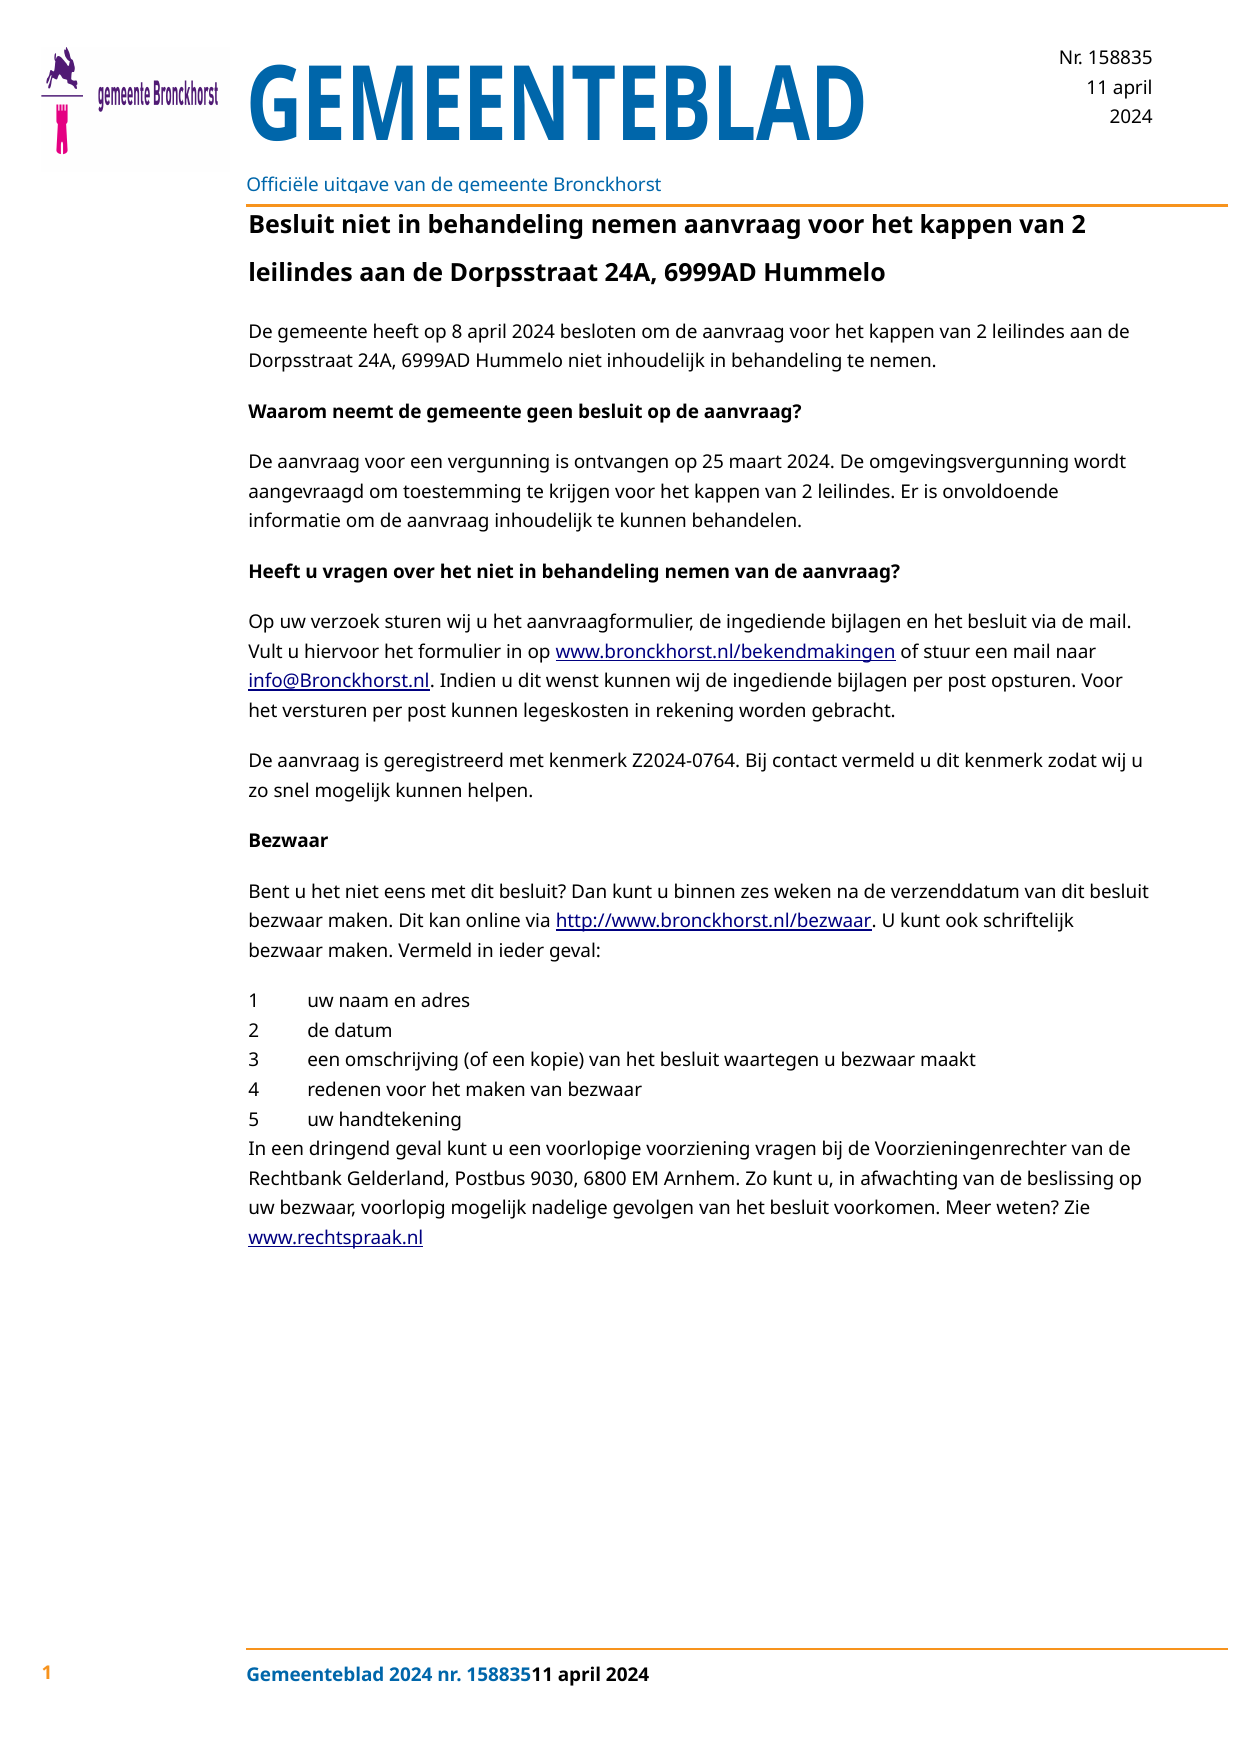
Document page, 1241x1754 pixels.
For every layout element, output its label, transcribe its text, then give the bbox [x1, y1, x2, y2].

text De aanvraag voor een vergunning is ontvangen op 25 maart 2024. De omgevingsvergunning wordt aangevraagd om toestemming te krijgen voor het kappen van 2 leilindes. Er is onvoldoende informatie om de aanvraag inhoudelijk te kunnen behandelen. [248, 448, 1152, 533]
text Bezwaar [248, 827, 1152, 853]
text Bent u het niet eens met dit besluit? Dan kunt u binnen zes weken na de verzenddatum van dit besluit bezwaar maken. Dit kan online via http://www.bronckhorst.nl/bezwaar. U kunt ook schriftelijk bezwaar maken. Vermeld in ieder geval: [248, 878, 1152, 963]
text In een dringend geval kunt u een voorlopige voorziening vragen bij de Voorzieningenrechter van de Rechtbank Gelderland, Postbus 9030, 6800 EM Arnhem. Zo kunt u, in afwachting van de beslissing op uw bezwaar, voorlopig mogelijk nadelige gevolgen van het besluit voorkomen. Meer weten? Zie www.rechtspraak.nl [248, 1135, 1152, 1250]
picture [41, 47, 231, 172]
text De gemeente heeft op 8 april 2024 besloten om de aanvraag voor het kappen van 2 leilindes aan de Dorpsstraat 24A, 6999AD Hummelo niet inhoudelijk in behandeling te nemen. [248, 318, 1152, 373]
list uw handtekening [248, 1106, 1152, 1132]
text De aanvraag is geregistreerd met kenmerk Z2024-0764. Bij contact vermeld u dit kenmerk zodat wij u zo snel mogelijk kunnen helpen. [248, 747, 1152, 803]
text Waarom neemt de gemeente geen besluit op de aanvraag? [248, 398, 1152, 424]
text Heeft u vragen over het niet in behandeling nemen van de aanvraag? [248, 558, 1152, 584]
list een omschrijving (of een kopie) van het besluit waartegen u bezwaar maakt [248, 1047, 1152, 1072]
text Besluit niet in behandeling nemen aanvraag voor het kappen van 2 leilindes aan de Dorpsstraat 24A, 6999AD Hummelo [248, 207, 1152, 288]
list redenen voor het maken van bezwaar [248, 1076, 1152, 1102]
text Op uw verzoek sturen wij u het aanvraagformulier, de ingediende bijlagen en het besluit via de mail. Vult u hiervoor het formulier in op www.bronckhorst.nl/bekendmakingen of stuur een mail naar info@Bronckhorst.nl. Indien u dit wenst kunnen wij de ingediende bijlagen per post opsturen. Voor het versturen per post kunnen legeskosten in rekening worden gebracht. [248, 608, 1152, 723]
list uw naam en adres [248, 987, 1152, 1013]
list de datum [248, 1017, 1152, 1043]
